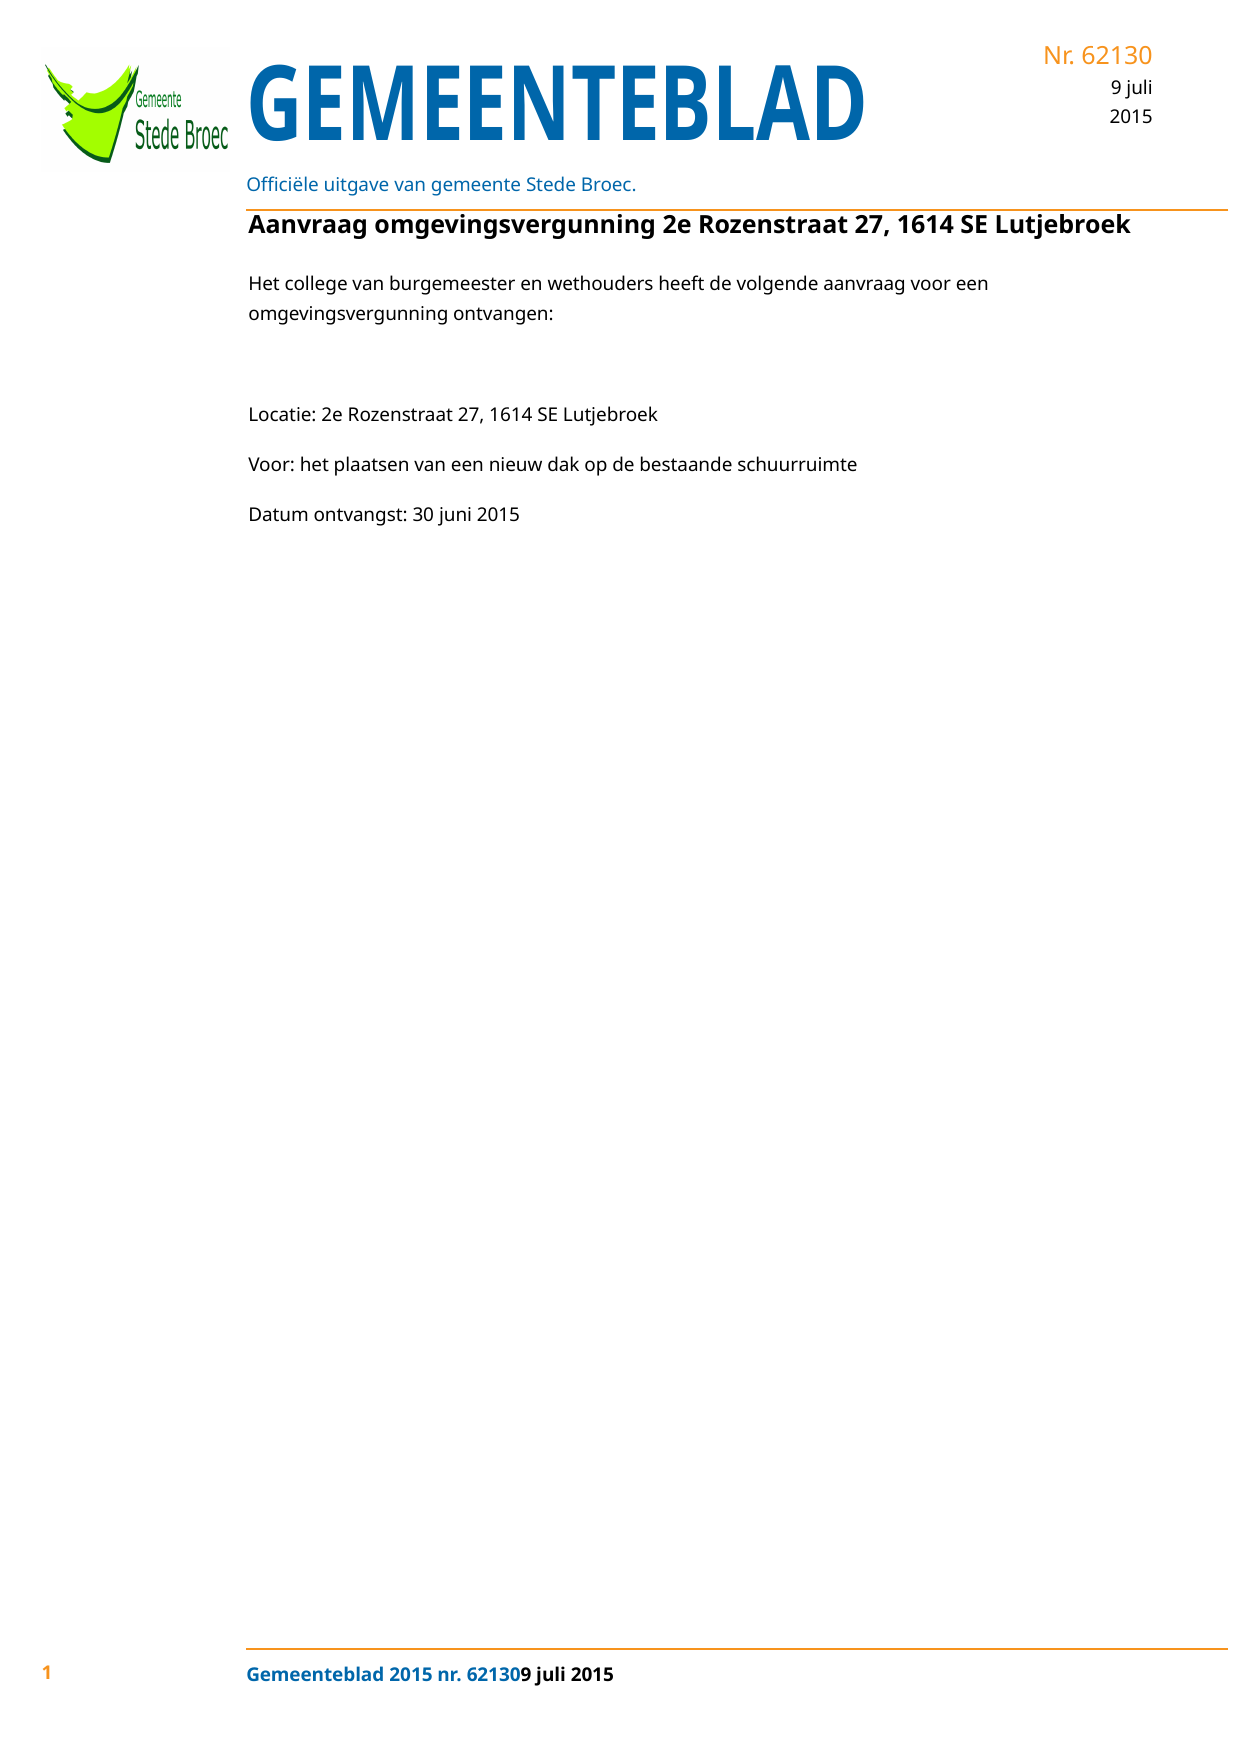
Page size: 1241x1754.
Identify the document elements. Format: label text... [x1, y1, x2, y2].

text Het college van burgemeester en wethouders heeft de volgende aanvraag voor een omgevingsvergunning ontvangen: [248, 270, 1152, 326]
text Locatie: 2e Rozenstraat 27, 1614 SE Lutjebroek [248, 401, 1152, 426]
text Voor: het plaatsen van een nieuw dak op de bestaande schuurruimte [248, 451, 1152, 477]
picture [41, 47, 231, 172]
text Datum ontvangst: 30 juni 2015 [248, 502, 1152, 527]
text Aanvraag omgevingsvergunning 2e Rozenstraat 27, 1614 SE Lutjebroek [248, 211, 1152, 241]
